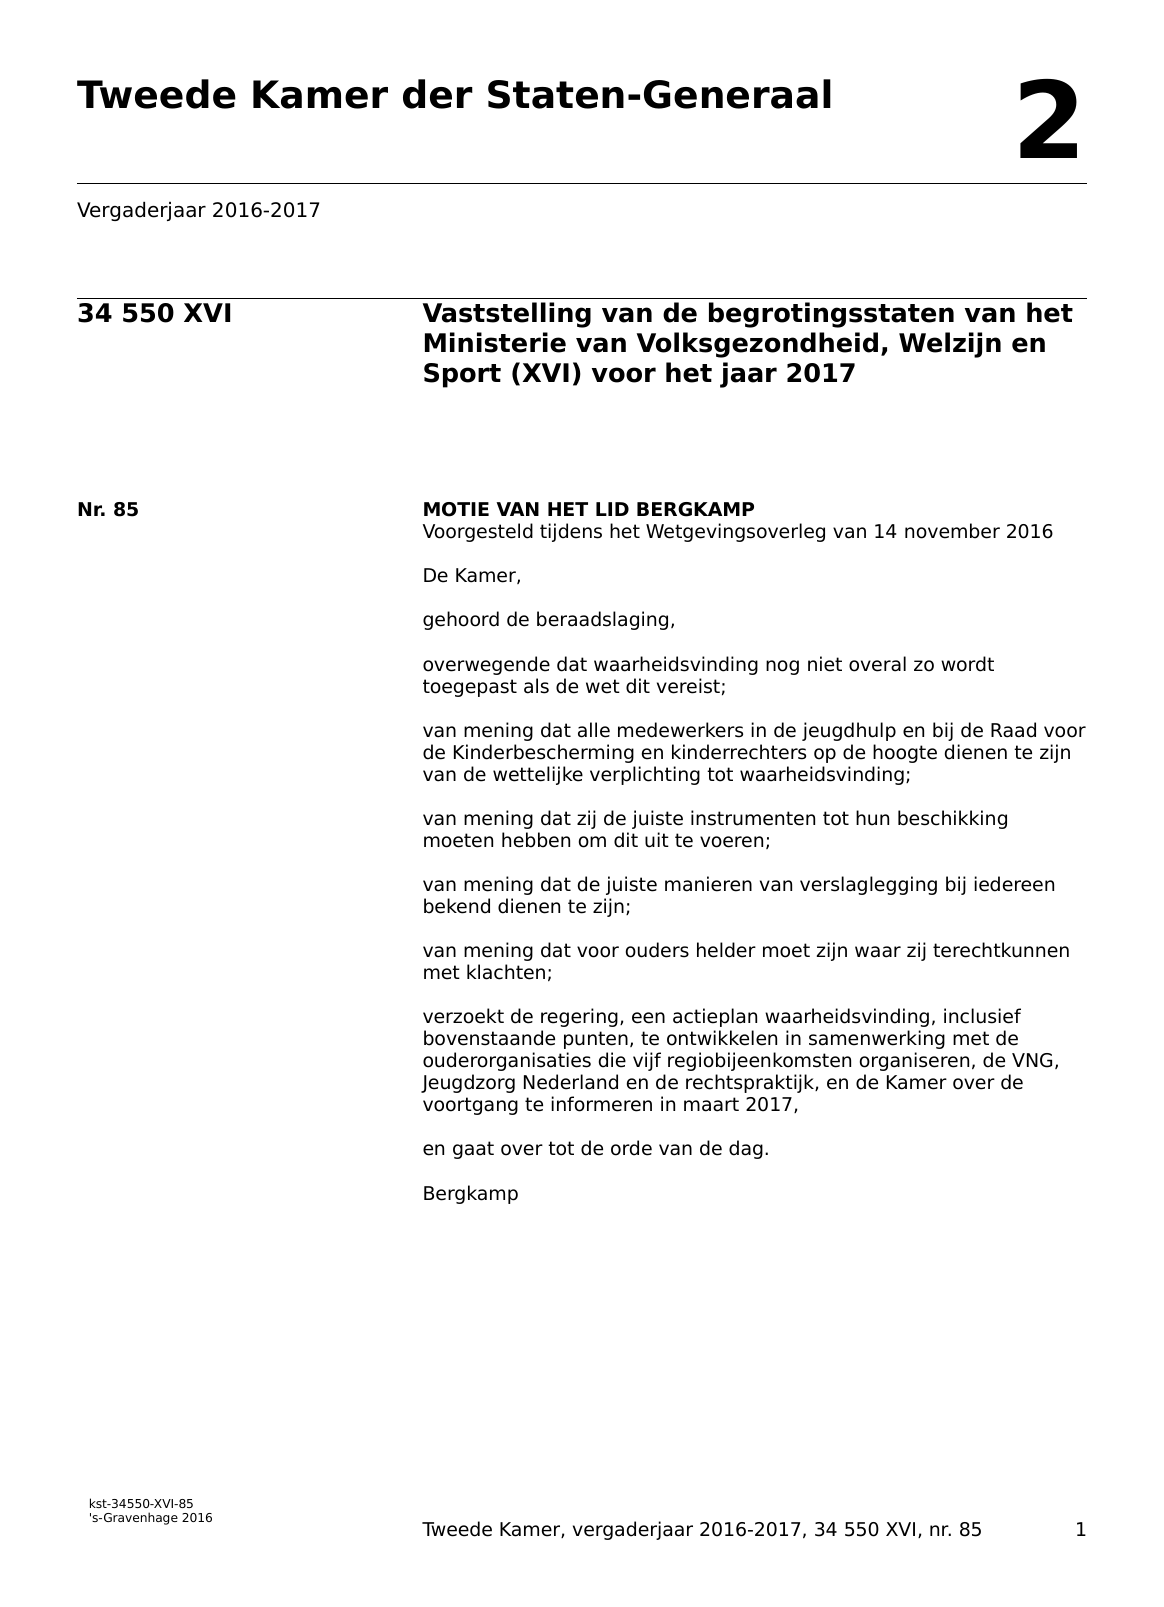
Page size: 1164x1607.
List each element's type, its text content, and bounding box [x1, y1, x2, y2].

text 's-Gravenhage 2016 [88, 1511, 323, 1525]
table_header Tweede Kamer der Staten-Generaal [77, 59, 886, 183]
table_cell Vergaderjaar 2016-2017 [77, 184, 1087, 298]
text van mening dat zij de juiste instrumenten tot hun beschikking moeten hebben om dit uit te voeren; [422, 808, 1087, 852]
text kst-34550-XVI-85 [88, 1497, 323, 1511]
text van mening dat voor ouders helder moet zijn waar zij terechtkunnen met klachten; [422, 940, 1087, 984]
text overwegende dat waarheidsvinding nog niet overal zo wordt toegepast als de wet dit vereist; [422, 653, 1087, 697]
text Voorgesteld tijdens het Wetgevingsoverleg van 14 november 2016 [422, 521, 1087, 543]
text gehoord de beraadslaging, [422, 609, 1087, 631]
text verzoekt de regering, een actieplan waarheidsvinding, inclusief bovenstaande punten, te ontwikkelen in samenwerking met de ouderorganisaties die vijf regiobijeenkomsten organiseren, de VNG, Jeugdzorg Nederland en de rechtspraktijk, en de Kamer over de voortgang te informeren in maart 2017, [422, 1006, 1087, 1116]
text van mening dat de juiste manieren van verslaglegging bij iedereen bekend dienen te zijn; [422, 874, 1087, 918]
text De Kamer, [422, 565, 1087, 587]
text van mening dat alle medewerkers in de jeugdhulp en bij de Raad voor de Kinderbescherming en kinderrechters op de hoogte dienen te zijn van de wettelijke verplichting tot waarheidsvinding; [422, 720, 1087, 786]
text en gaat over tot de orde van de dag. [422, 1138, 1087, 1160]
subtitle 34 550 XVI Vaststelling van de begrotingsstaten van het Ministerie van Volksgezondheid, Welzijn en Sport (XVI) voor het jaar 2017 [77, 299, 1087, 388]
text Bergkamp [422, 1182, 1087, 1204]
subtitle Nr. 85 MOTIE VAN HET LID BERGKAMP [77, 499, 1087, 521]
table_header 2 [886, 59, 1087, 183]
